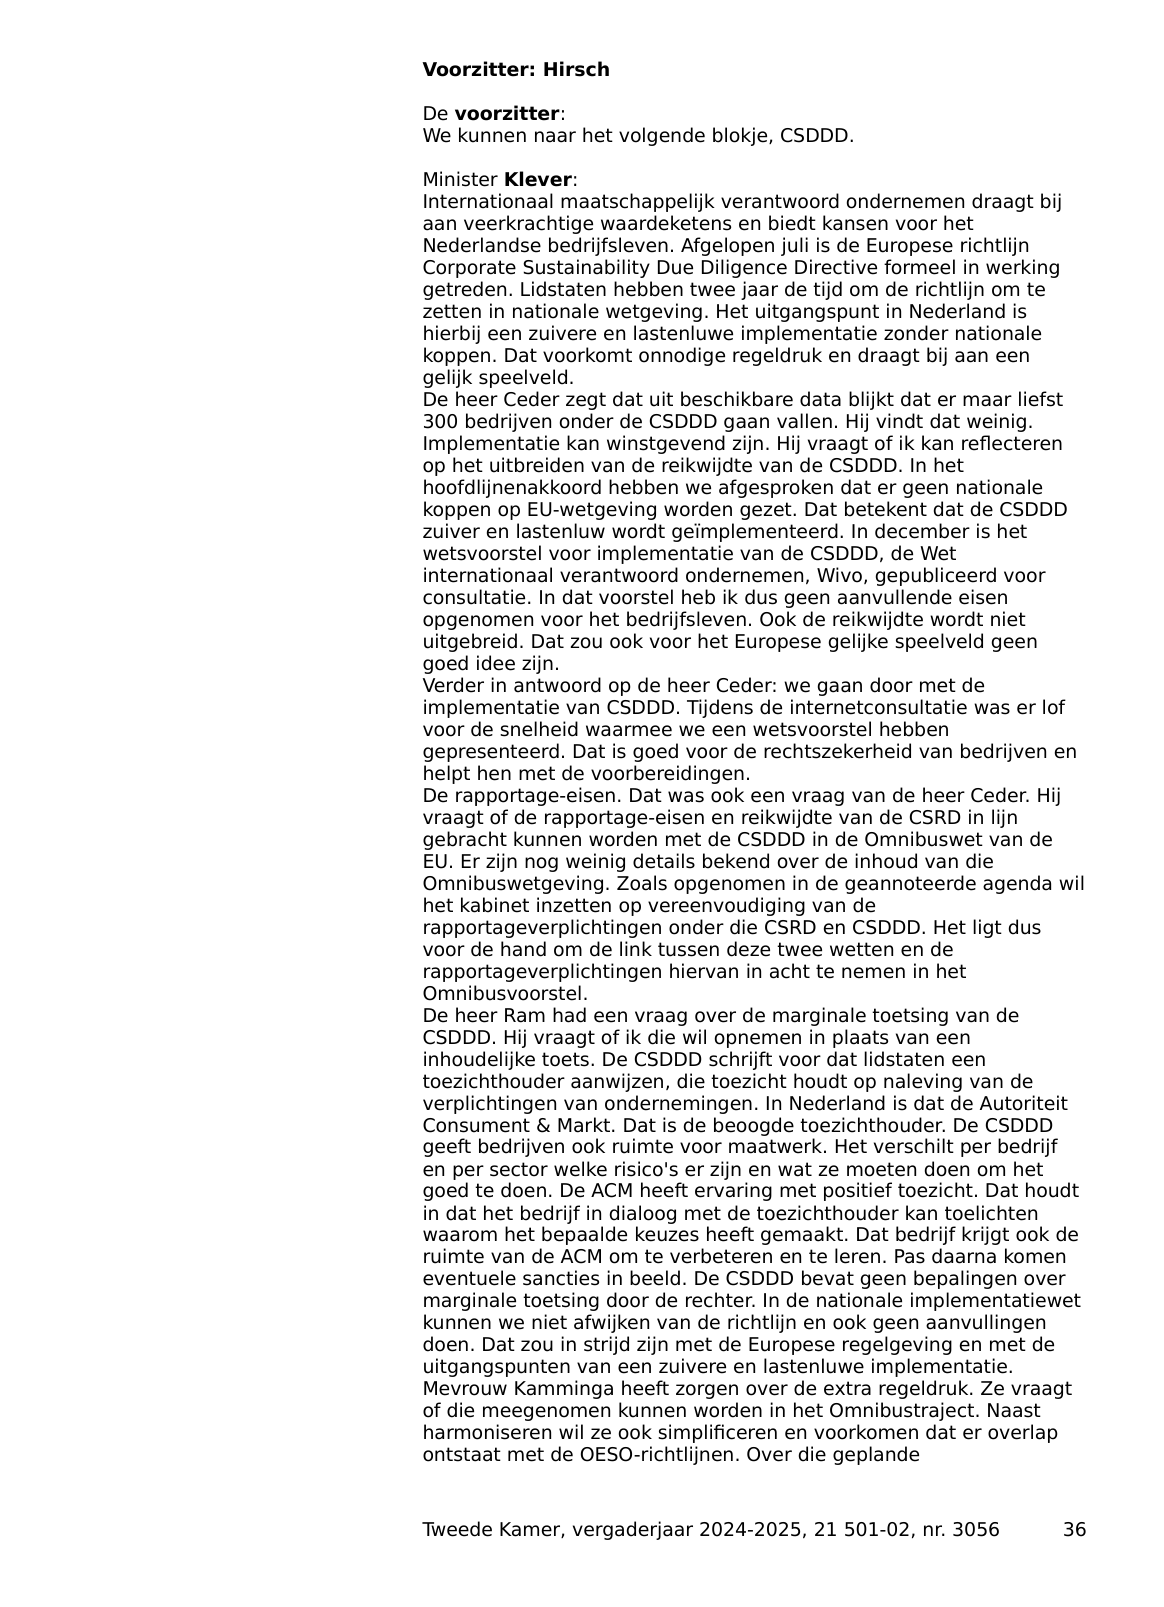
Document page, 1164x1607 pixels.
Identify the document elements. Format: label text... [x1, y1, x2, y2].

text De voorzitter: [422, 103, 1087, 125]
text Internationaal maatschappelijk verantwoord ondernemen draagt bij aan veerkrachtige waardeketens en biedt kansen voor het Nederlandse bedrijfsleven. Afgelopen juli is de Europese richtlijn Corporate Sustainability Due Diligence Directive formeel in werking getreden. Lidstaten hebben twee jaar de tijd om de richtlijn om te zetten in nationale wetgeving. Het uitgangspunt in Nederland is hierbij een zuivere en lastenluwe implementatie zonder nationale koppen. Dat voorkomt onnodige regeldruk en draagt bij aan een gelijk speelveld. [422, 191, 1087, 389]
text Verder in antwoord op de heer Ceder: we gaan door met de implementatie van CSDDD. Tijdens de internetconsultatie was er lof voor de snelheid waarmee we een wetsvoorstel hebben gepresenteerd. Dat is goed voor de rechtszekerheid van bedrijven en helpt hen met de voorbereidingen. [422, 675, 1087, 785]
subtitle Voorzitter: Hirsch [422, 59, 1087, 81]
text We kunnen naar het volgende blokje, CSDDD. [422, 125, 1087, 147]
text Mevrouw Kamminga heeft zorgen over de extra regeldruk. Ze vraagt of die meegenomen kunnen worden in het Omnibustraject. Naast harmoniseren wil ze ook simplificeren en voorkomen dat er overlap ontstaat met de OESO-richtlijnen. Over die geplande [422, 1378, 1087, 1466]
text De rapportage-eisen. Dat was ook een vraag van de heer Ceder. Hij vraagt of de rapportage-eisen en reikwijdte van de CSRD in lijn gebracht kunnen worden met de CSDDD in de Omnibuswet van de EU. Er zijn nog weinig details bekend over de inhoud van die Omnibuswetgeving. Zoals opgenomen in de geannoteerde agenda wil het kabinet inzetten op vereenvoudiging van de rapportageverplichtingen onder die CSRD en CSDDD. Het ligt dus voor de hand om de link tussen deze twee wetten en de rapportageverplichtingen hiervan in acht te nemen in het Omnibusvoorstel. [422, 785, 1087, 1004]
text De heer Ceder zegt dat uit beschikbare data blijkt dat er maar liefst 300 bedrijven onder de CSDDD gaan vallen. Hij vindt dat weinig. Implementatie kan winstgevend zijn. Hij vraagt of ik kan reflecteren op het uitbreiden van de reikwijdte van de CSDDD. In het hoofdlijnenakkoord hebben we afgesproken dat er geen nationale koppen op EU-wetgeving worden gezet. Dat betekent dat de CSDDD zuiver en lastenluw wordt geïmplementeerd. In december is het wetsvoorstel voor implementatie van de CSDDD, de Wet internationaal verantwoord ondernemen, Wivo, gepubliceerd voor consultatie. In dat voorstel heb ik dus geen aanvullende eisen opgenomen voor het bedrijfsleven. Ook de reikwijdte wordt niet uitgebreid. Dat zou ook voor het Europese gelijke speelveld geen goed idee zijn. [422, 389, 1087, 675]
text Minister Klever: [422, 169, 1087, 191]
text De heer Ram had een vraag over de marginale toetsing van de CSDDD. Hij vraagt of ik die wil opnemen in plaats van een inhoudelijke toets. De CSDDD schrijft voor dat lidstaten een toezichthouder aanwijzen, die toezicht houdt op naleving van de verplichtingen van ondernemingen. In Nederland is dat de Autoriteit Consument & Markt. Dat is de beoogde toezichthouder. De CSDDD geeft bedrijven ook ruimte voor maatwerk. Het verschilt per bedrijf en per sector welke risico's er zijn en wat ze moeten doen om het goed te doen. De ACM heeft ervaring met positief toezicht. Dat houdt in dat het bedrijf in dialoog met de toezichthouder kan toelichten waarom het bepaalde keuzes heeft gemaakt. Dat bedrijf krijgt ook de ruimte van de ACM om te verbeteren en te leren. Pas daarna komen eventuele sancties in beeld. De CSDDD bevat geen bepalingen over marginale toetsing door de rechter. In de nationale implementatiewet kunnen we niet afwijken van de richtlijn en ook geen aanvullingen doen. Dat zou in strijd zijn met de Europese regelgeving en met de uitgangspunten van een zuivere en lastenluwe implementatie. [422, 1004, 1087, 1378]
